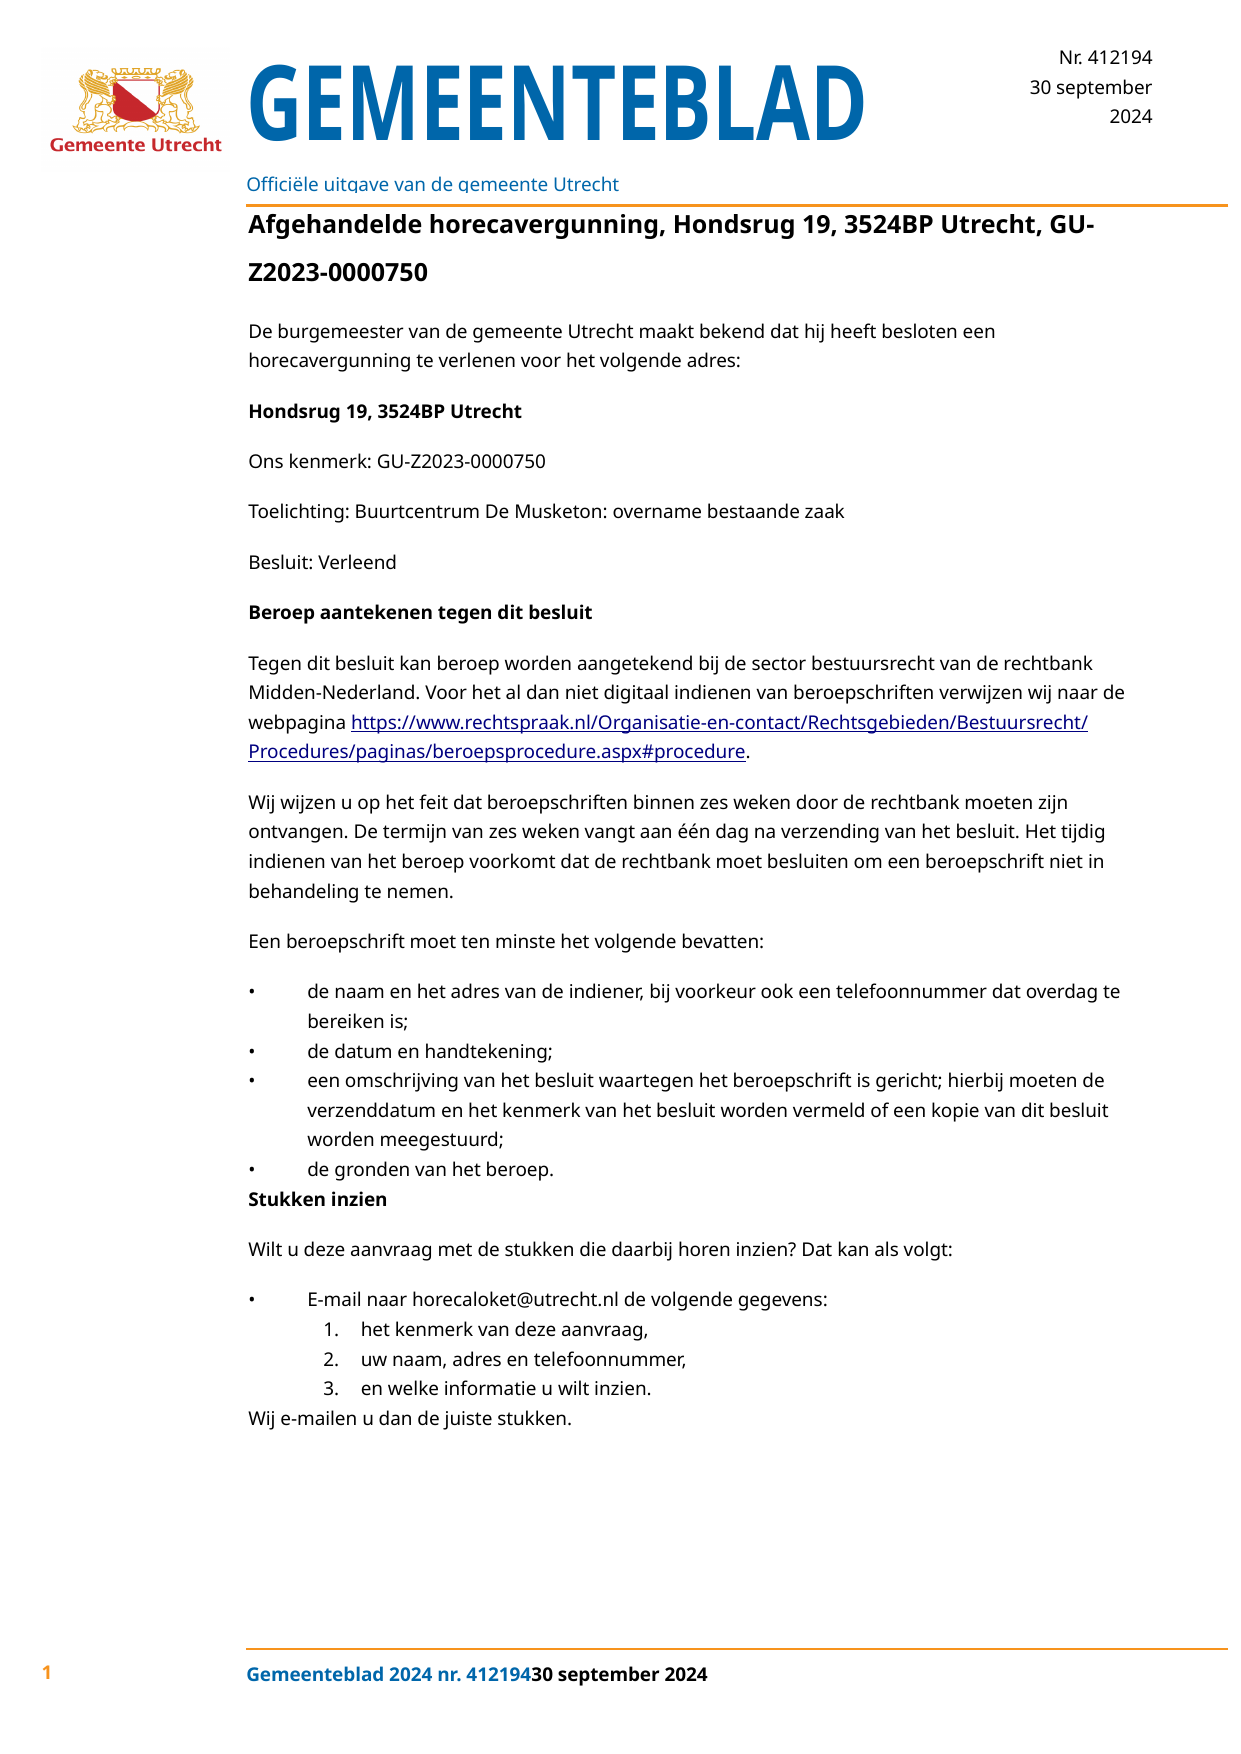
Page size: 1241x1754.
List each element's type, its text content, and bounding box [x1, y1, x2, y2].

text Wij wijzen u op het feit dat beroepschriften binnen zes weken door de rechtbank moeten zijn ontvangen. De termijn van zes weken vangt aan één dag na verzending van het besluit. Het tijdig indienen van het beroep voorkomt dat de rechtbank moet besluiten om een beroepschrift niet in behandeling te nemen. [248, 789, 1152, 904]
list de gronden van het beroep. [248, 1156, 1152, 1182]
text Besluit: Verleend [248, 549, 1152, 575]
list de naam en het adres van de indiener, bij voorkeur ook een telefoonnummer dat overdag te bereiken is; [248, 979, 1152, 1034]
picture [41, 47, 231, 172]
list het kenmerk van deze aanvraag, [323, 1316, 1152, 1342]
text Beroep aantekenen tegen dit besluit [248, 599, 1152, 625]
list de datum en handtekening; [248, 1038, 1152, 1064]
text Hondsrug 19, 3524BP Utrecht [248, 398, 1152, 424]
text Toelichting: Buurtcentrum De Musketon: overname bestaande zaak [248, 499, 1152, 524]
list E-mail naar horecaloket@utrecht.nl de volgende gegevens: [248, 1287, 1152, 1312]
text Wilt u deze aanvraag met de stukken die daarbij horen inzien? Dat kan als volgt: [248, 1236, 1152, 1262]
text Tegen dit besluit kan beroep worden aangetekend bij de sector bestuursrecht van de rechtbank Midden-Nederland. Voor het al dan niet digitaal indienen van beroepschriften verwijzen wij naar de webpagina https://www.rechtspraak.nl/Organisatie-en-contact/Rechtsgebieden/Bestuursrecht/Procedures/paginas/beroepsprocedure.aspx#procedure. [248, 650, 1152, 764]
text Stukken inzien [248, 1186, 1152, 1212]
list uw naam, adres en telefoonnummer, [323, 1346, 1152, 1372]
text Ons kenmerk: GU-Z2023-0000750 [248, 448, 1152, 474]
list een omschrijving van het besluit waartegen het beroepschrift is gericht; hierbij moeten de verzenddatum en het kenmerk van het besluit worden vermeld of een kopie van dit besluit worden meegestuurd; [248, 1067, 1152, 1152]
text De burgemeester van de gemeente Utrecht maakt bekend dat hij heeft besloten een horecavergunning te verlenen voor het volgende adres: [248, 318, 1152, 373]
text Afgehandelde horecavergunning, Hondsrug 19, 3524BP Utrecht, GU-Z2023-0000750 [248, 207, 1152, 288]
text Wij e-mailen u dan de juiste stukken. [248, 1405, 1152, 1431]
text Een beroepschrift moet ten minste het volgende bevatten: [248, 928, 1152, 954]
list en welke informatie u wilt inzien. [323, 1375, 1152, 1401]
